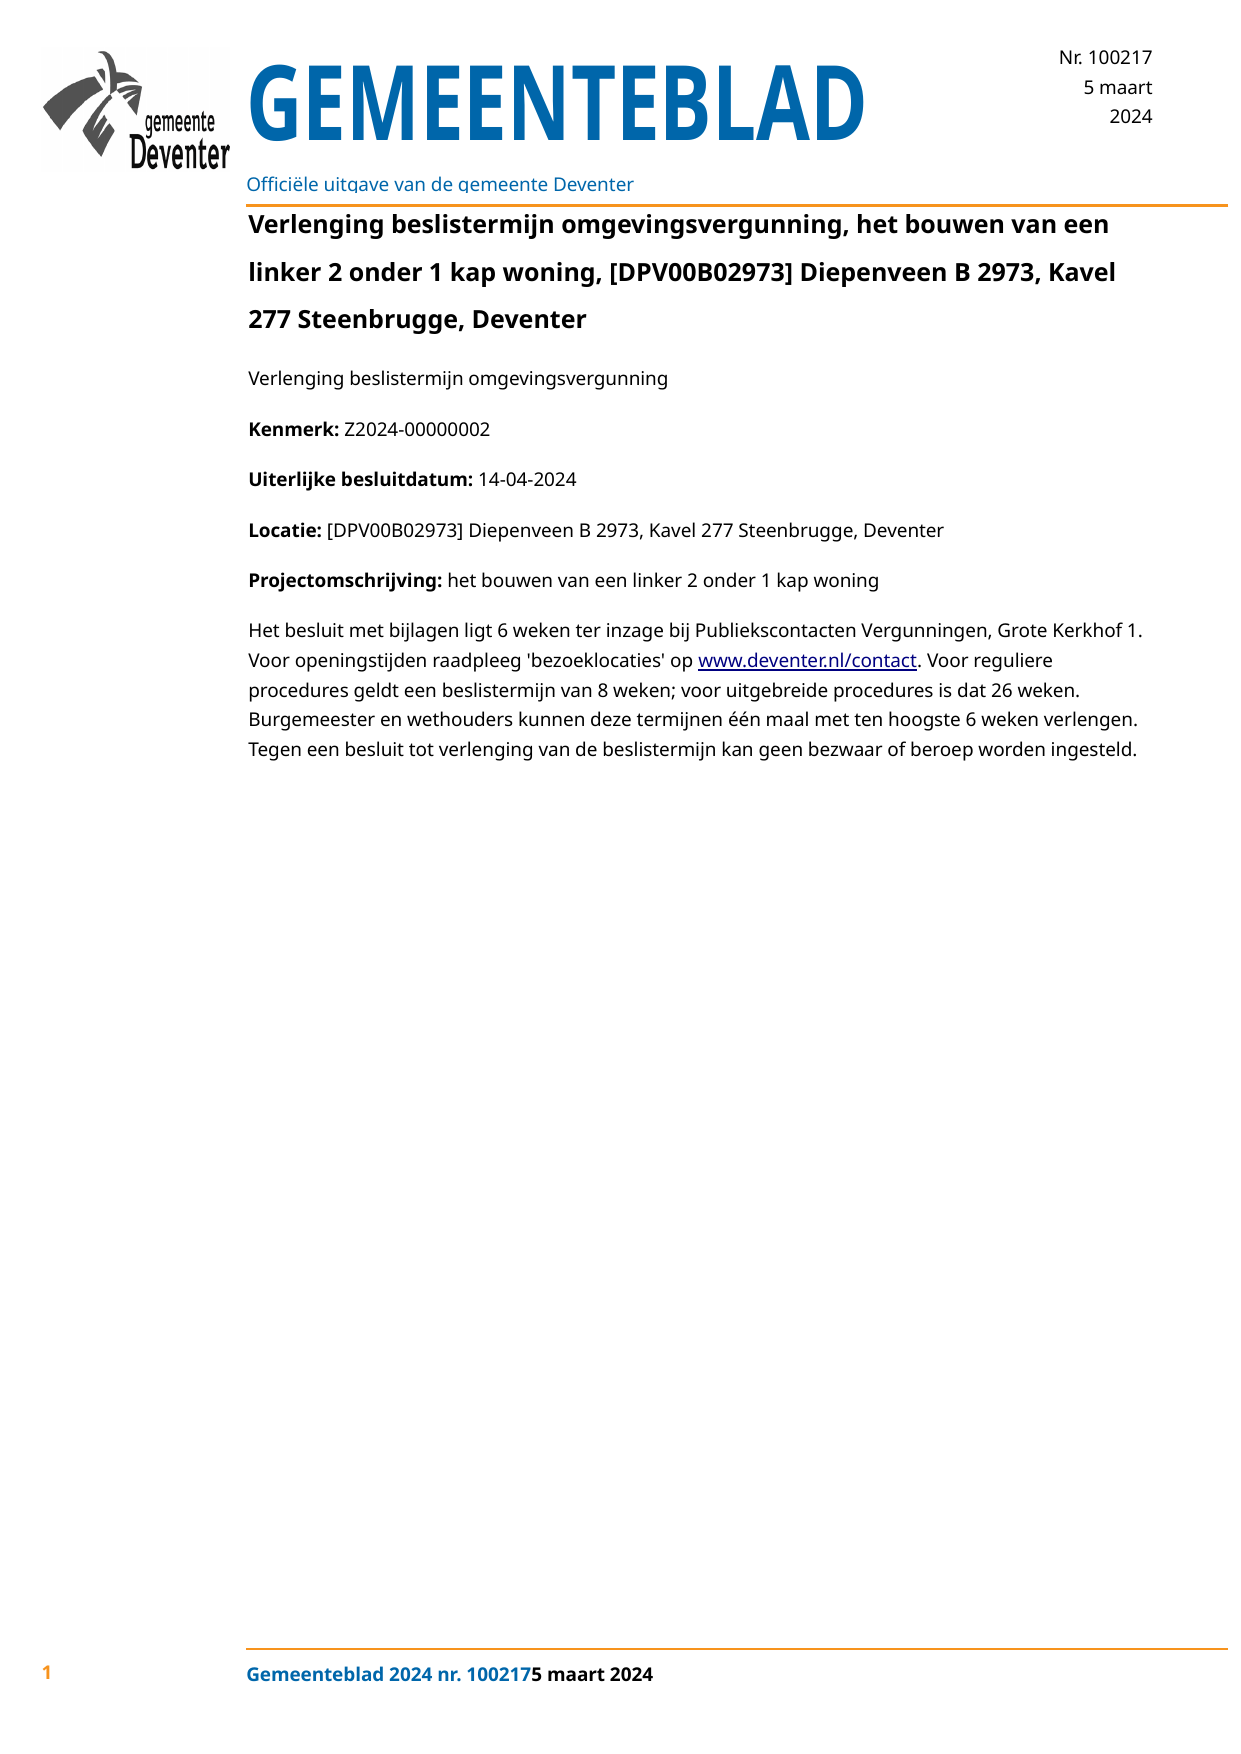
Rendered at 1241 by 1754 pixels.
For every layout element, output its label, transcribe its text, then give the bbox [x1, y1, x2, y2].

text Uiterlijke besluitdatum: 14-04-2024 [248, 466, 1152, 492]
text Verlenging beslistermijn omgevingsvergunning, het bouwen van een linker 2 onder 1 kap woning, [DPV00B02973] Diepenveen B 2973, Kavel 277 Steenbrugge, Deventer [248, 207, 1152, 336]
text Verlenging beslistermijn omgevingsvergunning [248, 366, 1152, 391]
text Kenmerk: Z2024-00000002 [248, 416, 1152, 442]
text Locatie: [DPV00B02973] Diepenveen B 2973, Kavel 277 Steenbrugge, Deventer [248, 517, 1152, 542]
text Projectomschrijving: het bouwen van een linker 2 onder 1 kap woning [248, 567, 1152, 593]
text Het besluit met bijlagen ligt 6 weken ter inzage bij Publiekscontacten Vergunningen, Grote Kerkhof 1. Voor openingstijden raadpleeg 'bezoeklocaties' op www.deventer.nl/contact. Voor reguliere procedures geldt een beslistermijn van 8 weken; voor uitgebreide procedures is dat 26 weken. Burgemeester en wethouders kunnen deze termijnen één maal met ten hoogste 6 weken verlengen. Tegen een besluit tot verlenging van de beslistermijn kan geen bezwaar of beroep worden ingesteld. [248, 618, 1152, 762]
picture [41, 47, 231, 172]
